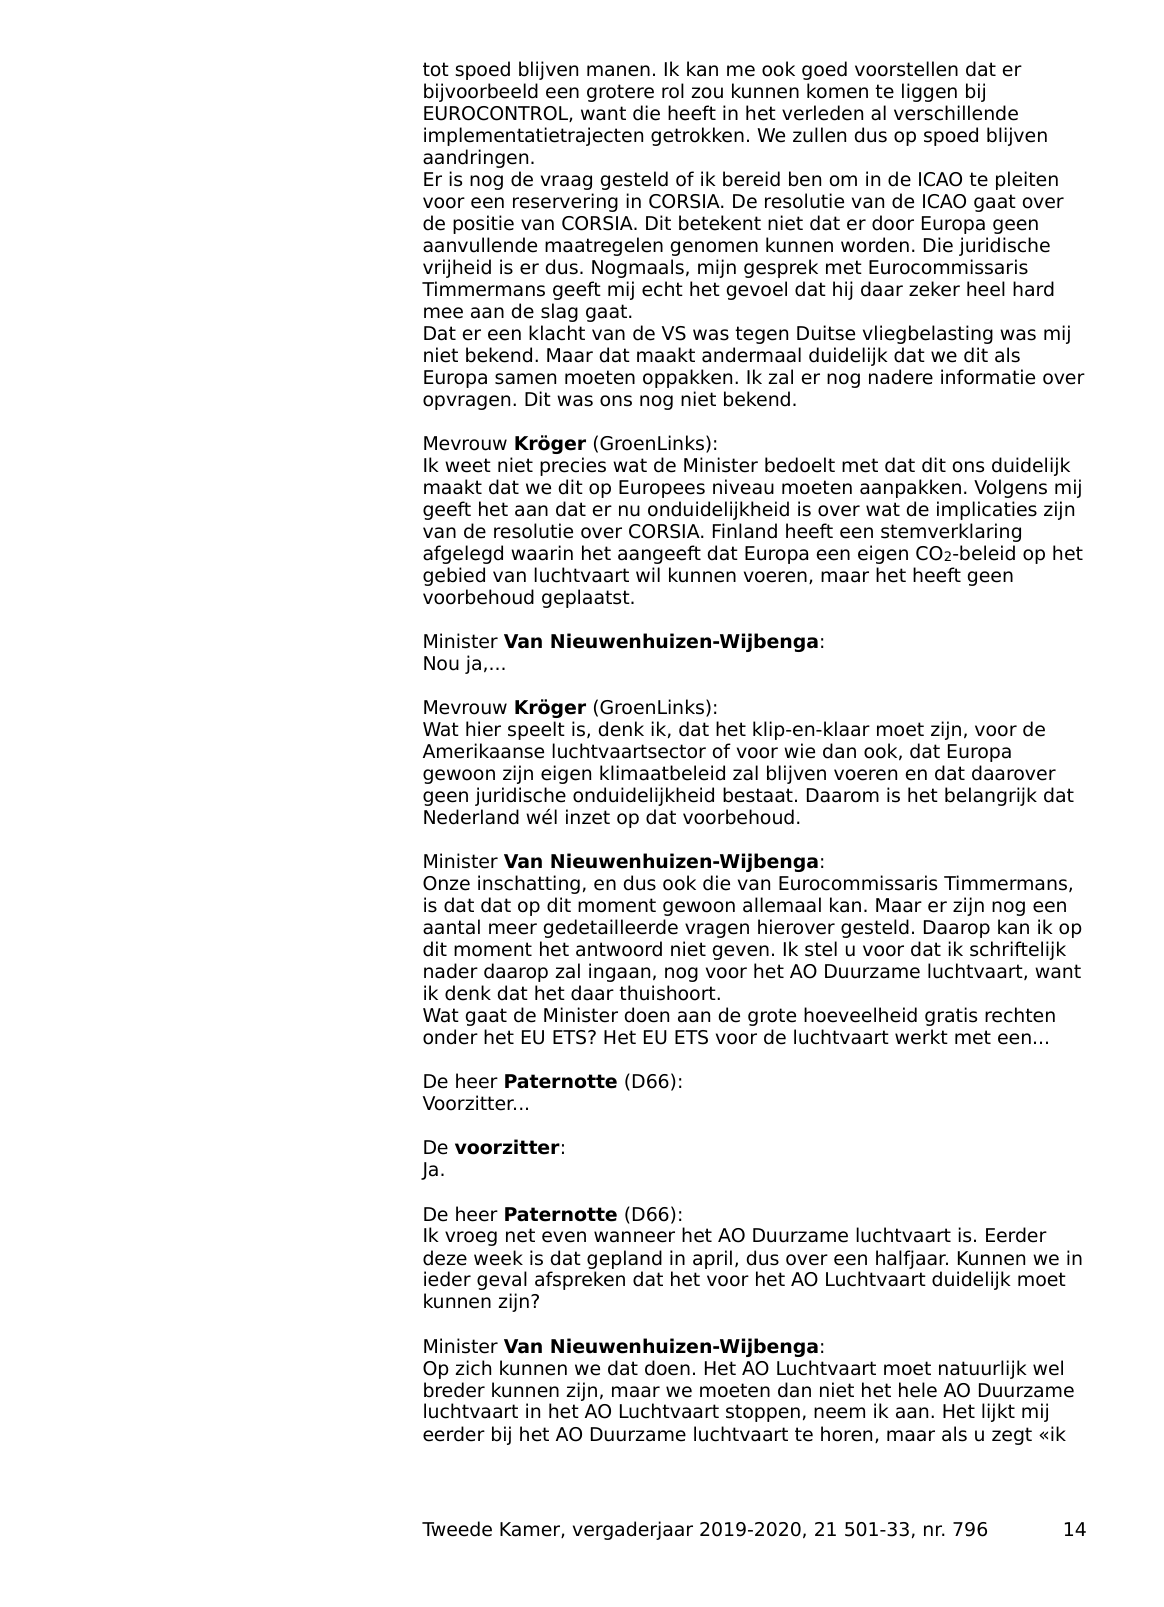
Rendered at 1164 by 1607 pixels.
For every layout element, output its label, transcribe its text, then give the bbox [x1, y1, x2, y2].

text Nou ja,... [422, 653, 1087, 675]
text Mevrouw Kröger (GroenLinks): [422, 697, 1087, 719]
text De heer Paternotte (D66): [422, 1203, 1087, 1225]
text Ja. [422, 1159, 1087, 1181]
text Mevrouw Kröger (GroenLinks): [422, 433, 1087, 455]
text tot spoed blijven manen. Ik kan me ook goed voorstellen dat er bijvoorbeeld een grotere rol zou kunnen komen te liggen bij EUROCONTROL, want die heeft in het verleden al verschillende implementatietrajecten getrokken. We zullen dus op spoed blijven aandringen. [422, 59, 1087, 169]
text Dat er een klacht van de VS was tegen Duitse vliegbelasting was mij niet bekend. Maar dat maakt andermaal duidelijk dat we dit als Europa samen moeten oppakken. Ik zal er nog nadere informatie over opvragen. Dit was ons nog niet bekend. [422, 323, 1087, 411]
text Wat gaat de Minister doen aan de grote hoeveelheid gratis rechten onder het EU ETS? Het EU ETS voor de luchtvaart werkt met een... [422, 1005, 1087, 1049]
text Voorzitter... [422, 1093, 1087, 1115]
text Minister Van Nieuwenhuizen-Wijbenga: [422, 631, 1087, 653]
text De heer Paternotte (D66): [422, 1071, 1087, 1093]
text Op zich kunnen we dat doen. Het AO Luchtvaart moet natuurlijk wel breder kunnen zijn, maar we moeten dan niet het hele AO Duurzame luchtvaart in het AO Luchtvaart stoppen, neem ik aan. Het lijkt mij eerder bij het AO Duurzame luchtvaart te horen, maar als u zegt «ik [422, 1357, 1087, 1445]
text Ik vroeg net even wanneer het AO Duurzame luchtvaart is. Eerder deze week is dat gepland in april, dus over een halfjaar. Kunnen we in ieder geval afspreken dat het voor het AO Luchtvaart duidelijk moet kunnen zijn? [422, 1225, 1087, 1313]
text De voorzitter: [422, 1137, 1087, 1159]
text Er is nog de vraag gesteld of ik bereid ben om in de ICAO te pleiten voor een reservering in CORSIA. De resolutie van de ICAO gaat over de positie van CORSIA. Dit betekent niet dat er door Europa geen aanvullende maatregelen genomen kunnen worden. Die juridische vrijheid is er dus. Nogmaals, mijn gesprek met Eurocommissaris Timmermans geeft mij echt het gevoel dat hij daar zeker heel hard mee aan de slag gaat. [422, 169, 1087, 323]
text Wat hier speelt is, denk ik, dat het klip-en-klaar moet zijn, voor de Amerikaanse luchtvaartsector of voor wie dan ook, dat Europa gewoon zijn eigen klimaatbeleid zal blijven voeren en dat daarover geen juridische onduidelijkheid bestaat. Daarom is het belangrijk dat Nederland wél inzet op dat voorbehoud. [422, 719, 1087, 829]
text Minister Van Nieuwenhuizen-Wijbenga: [422, 851, 1087, 873]
text Ik weet niet precies wat de Minister bedoelt met dat dit ons duidelijk maakt dat we dit op Europees niveau moeten aanpakken. Volgens mij geeft het aan dat er nu onduidelijkheid is over wat de implicaties zijn van de resolutie over CORSIA. Finland heeft een stemverklaring afgelegd waarin het aangeeft dat Europa een eigen CO2-beleid op het gebied van luchtvaart wil kunnen voeren, maar het heeft geen voorbehoud geplaatst. [422, 455, 1087, 609]
text Onze inschatting, en dus ook die van Eurocommissaris Timmermans, is dat dat op dit moment gewoon allemaal kan. Maar er zijn nog een aantal meer gedetailleerde vragen hierover gesteld. Daarop kan ik op dit moment het antwoord niet geven. Ik stel u voor dat ik schriftelijk nader daarop zal ingaan, nog voor het AO Duurzame luchtvaart, want ik denk dat het daar thuishoort. [422, 873, 1087, 1005]
text Minister Van Nieuwenhuizen-Wijbenga: [422, 1336, 1087, 1357]
